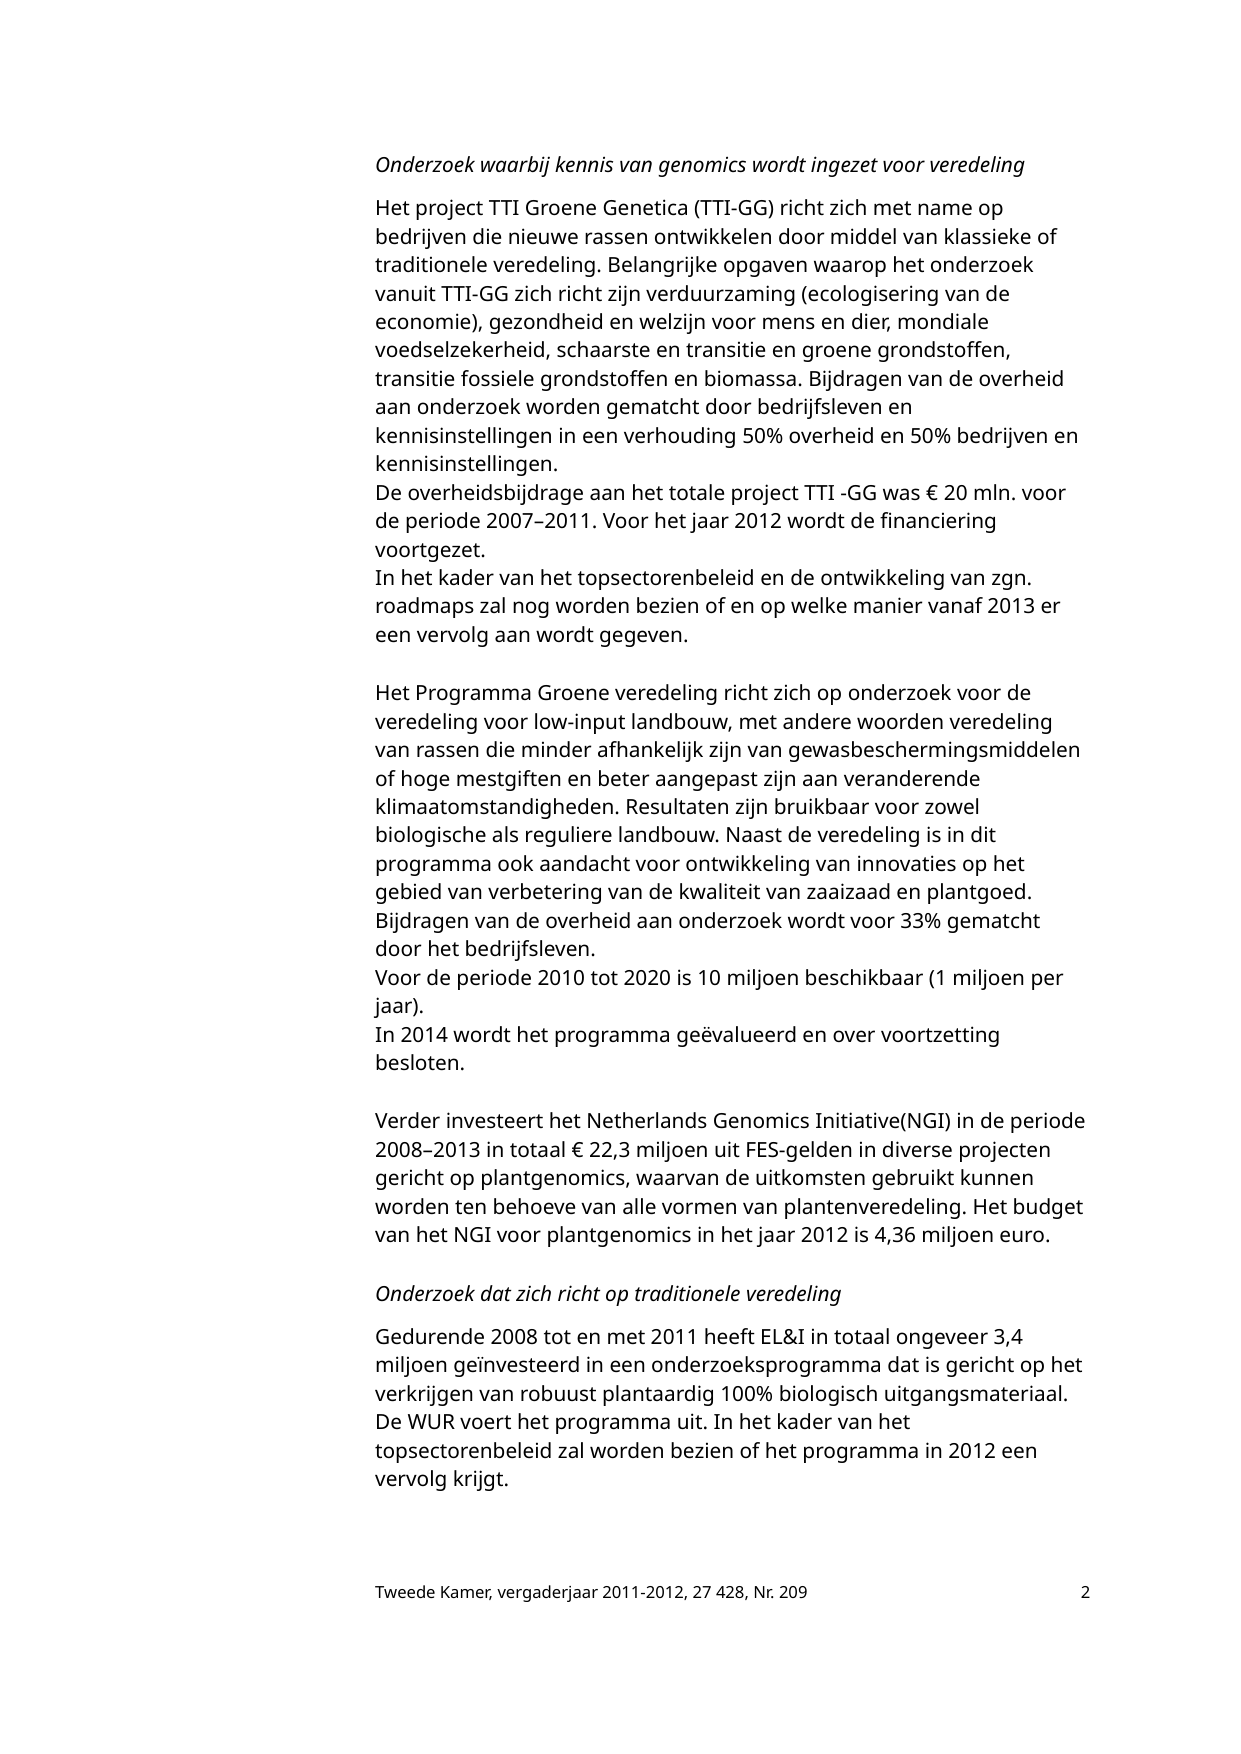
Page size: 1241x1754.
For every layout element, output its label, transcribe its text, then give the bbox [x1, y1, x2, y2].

text Voor de periode 2010 tot 2020 is 10 miljoen beschikbaar (1 miljoen per jaar). [375, 963, 1090, 1020]
text In 2014 wordt het programma geëvalueerd en over voortzetting besloten. [375, 1020, 1090, 1077]
text Onderzoek waarbij kennis van genomics wordt ingezet voor veredeling [375, 150, 1090, 178]
text Het project TTI Groene Genetica (TTI-GG) richt zich met name op bedrijven die nieuwe rassen ontwikkelen door middel van klassieke of traditionele veredeling. Belangrijke opgaven waarop het onderzoek vanuit TTI-GG zich richt zijn verduurzaming (ecologisering van de economie), gezondheid en welzijn voor mens en dier, mondiale voedselzekerheid, schaarste en transitie en groene grondstoffen, transitie fossiele grondstoffen en biomassa. Bijdragen van de overheid aan onderzoek worden gematcht door bedrijfsleven en kennisinstellingen in een verhouding 50% overheid en 50% bedrijven en kennisinstellingen. [375, 193, 1090, 478]
text Het Programma Groene veredeling richt zich op onderzoek voor de veredeling voor low-input landbouw, met andere woorden veredeling van rassen die minder afhankelijk zijn van gewasbeschermingsmiddelen of hoge mestgiften en beter aangepast zijn aan veranderende klimaatomstandigheden. Resultaten zijn bruikbaar voor zowel biologische als reguliere landbouw. Naast de veredeling is in dit programma ook aandacht voor ontwikkeling van innovaties op het gebied van verbetering van de kwaliteit van zaaizaad en plantgoed. Bijdragen van de overheid aan onderzoek wordt voor 33% gematcht door het bedrijfsleven. [375, 678, 1090, 963]
text Verder investeert het Netherlands Genomics Initiative(NGI) in de periode 2008–2013 in totaal € 22,3 miljoen uit FES-gelden in diverse projecten gericht op plantgenomics, waarvan de uitkomsten gebruikt kunnen worden ten behoeve van alle vormen van plantenveredeling. Het budget van het NGI voor plantgenomics in het jaar 2012 is 4,36 miljoen euro. [375, 1107, 1090, 1249]
text In het kader van het topsectorenbeleid en de ontwikkeling van zgn. roadmaps zal nog worden bezien of en op welke manier vanaf 2013 er een vervolg aan wordt gegeven. [375, 563, 1090, 648]
text Onderzoek dat zich richt op traditionele veredeling [375, 1279, 1090, 1307]
text De overheidsbijdrage aan het totale project TTI -GG was € 20 mln. voor de periode 2007–2011. Voor het jaar 2012 wordt de financiering voortgezet. [375, 478, 1090, 563]
text Gedurende 2008 tot en met 2011 heeft EL&I in totaal ongeveer 3,4 miljoen geïnvesteerd in een onderzoeksprogramma dat is gericht op het verkrijgen van robuust plantaardig 100% biologisch uitgangsmateriaal. De WUR voert het programma uit. In het kader van het topsectorenbeleid zal worden bezien of het programma in 2012 een vervolg krijgt. [375, 1322, 1090, 1493]
